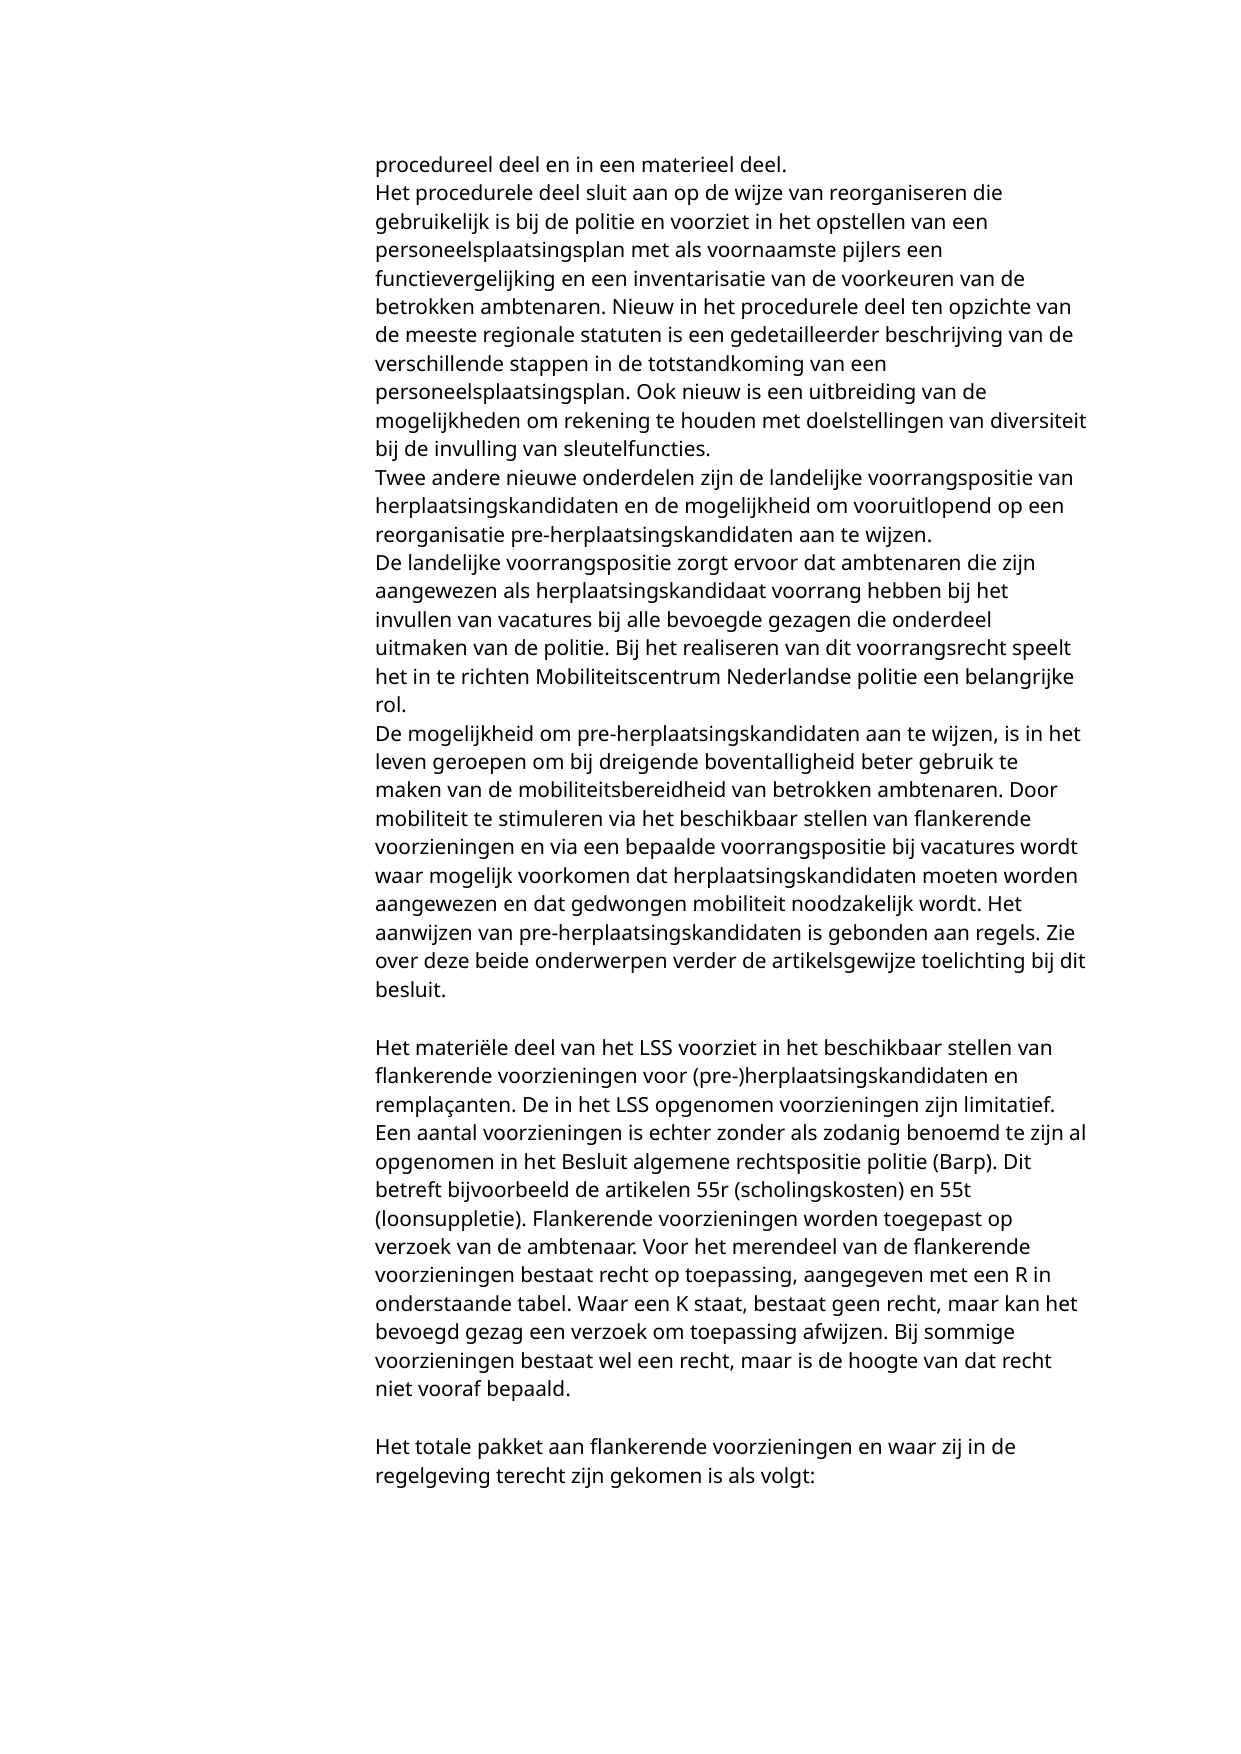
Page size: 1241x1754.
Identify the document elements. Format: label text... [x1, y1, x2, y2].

text De landelijke voorrangspositie zorgt ervoor dat ambtenaren die zijn aangewezen als herplaatsingskandidaat voorrang hebben bij het invullen van vacatures bij alle bevoegde gezagen die onderdeel uitmaken van de politie. Bij het realiseren van dit voorrangsrecht speelt het in te richten Mobiliteitscentrum Nederlandse politie een belangrijke rol. [375, 548, 1090, 719]
text Het procedurele deel sluit aan op de wijze van reorganiseren die gebruikelijk is bij de politie en voorziet in het opstellen van een personeelsplaatsingsplan met als voornaamste pijlers een functievergelijking en een inventarisatie van de voorkeuren van de betrokken ambtenaren. Nieuw in het procedurele deel ten opzichte van de meeste regionale statuten is een gedetailleerder beschrijving van de verschillende stappen in de totstandkoming van een personeelsplaatsingsplan. Ook nieuw is een uitbreiding van de mogelijkheden om rekening te houden met doelstellingen van diversiteit bij de invulling van sleutelfuncties. [375, 178, 1090, 463]
text Twee andere nieuwe onderdelen zijn de landelijke voorrangspositie van herplaatsingskandidaten en de mogelijkheid om vooruitlopend op een reorganisatie pre-herplaatsingskandidaten aan te wijzen. [375, 463, 1090, 548]
text procedureel deel en in een materieel deel. [375, 150, 1090, 178]
text Het materiële deel van het LSS voorziet in het beschikbaar stellen van flankerende voorzieningen voor (pre-)herplaatsingskandidaten en remplaçanten. De in het LSS opgenomen voorzieningen zijn limitatief. Een aantal voorzieningen is echter zonder als zodanig benoemd te zijn al opgenomen in het Besluit algemene rechtspositie politie (Barp). Dit betreft bijvoorbeeld de artikelen 55r (scholingskosten) en 55t (loonsuppletie). Flankerende voorzieningen worden toegepast op verzoek van de ambtenaar. Voor het merendeel van de flankerende voorzieningen bestaat recht op toepassing, aangegeven met een R in onderstaande tabel. Waar een K staat, bestaat geen recht, maar kan het bevoegd gezag een verzoek om toepassing afwijzen. Bij sommige voorzieningen bestaat wel een recht, maar is de hoogte van dat recht niet vooraf bepaald. [375, 1033, 1090, 1403]
text De mogelijkheid om pre-herplaatsingskandidaten aan te wijzen, is in het leven geroepen om bij dreigende boventalligheid beter gebruik te maken van de mobiliteitsbereidheid van betrokken ambtenaren. Door mobiliteit te stimuleren via het beschikbaar stellen van flankerende voorzieningen en via een bepaalde voorrangspositie bij vacatures wordt waar mogelijk voorkomen dat herplaatsingskandidaten moeten worden aangewezen en dat gedwongen mobiliteit noodzakelijk wordt. Het aanwijzen van pre-herplaatsingskandidaten is gebonden aan regels. Zie over deze beide onderwerpen verder de artikelsgewijze toelichting bij dit besluit. [375, 719, 1090, 1003]
text Het totale pakket aan flankerende voorzieningen en waar zij in de regelgeving terecht zijn gekomen is als volgt: [375, 1432, 1090, 1489]
